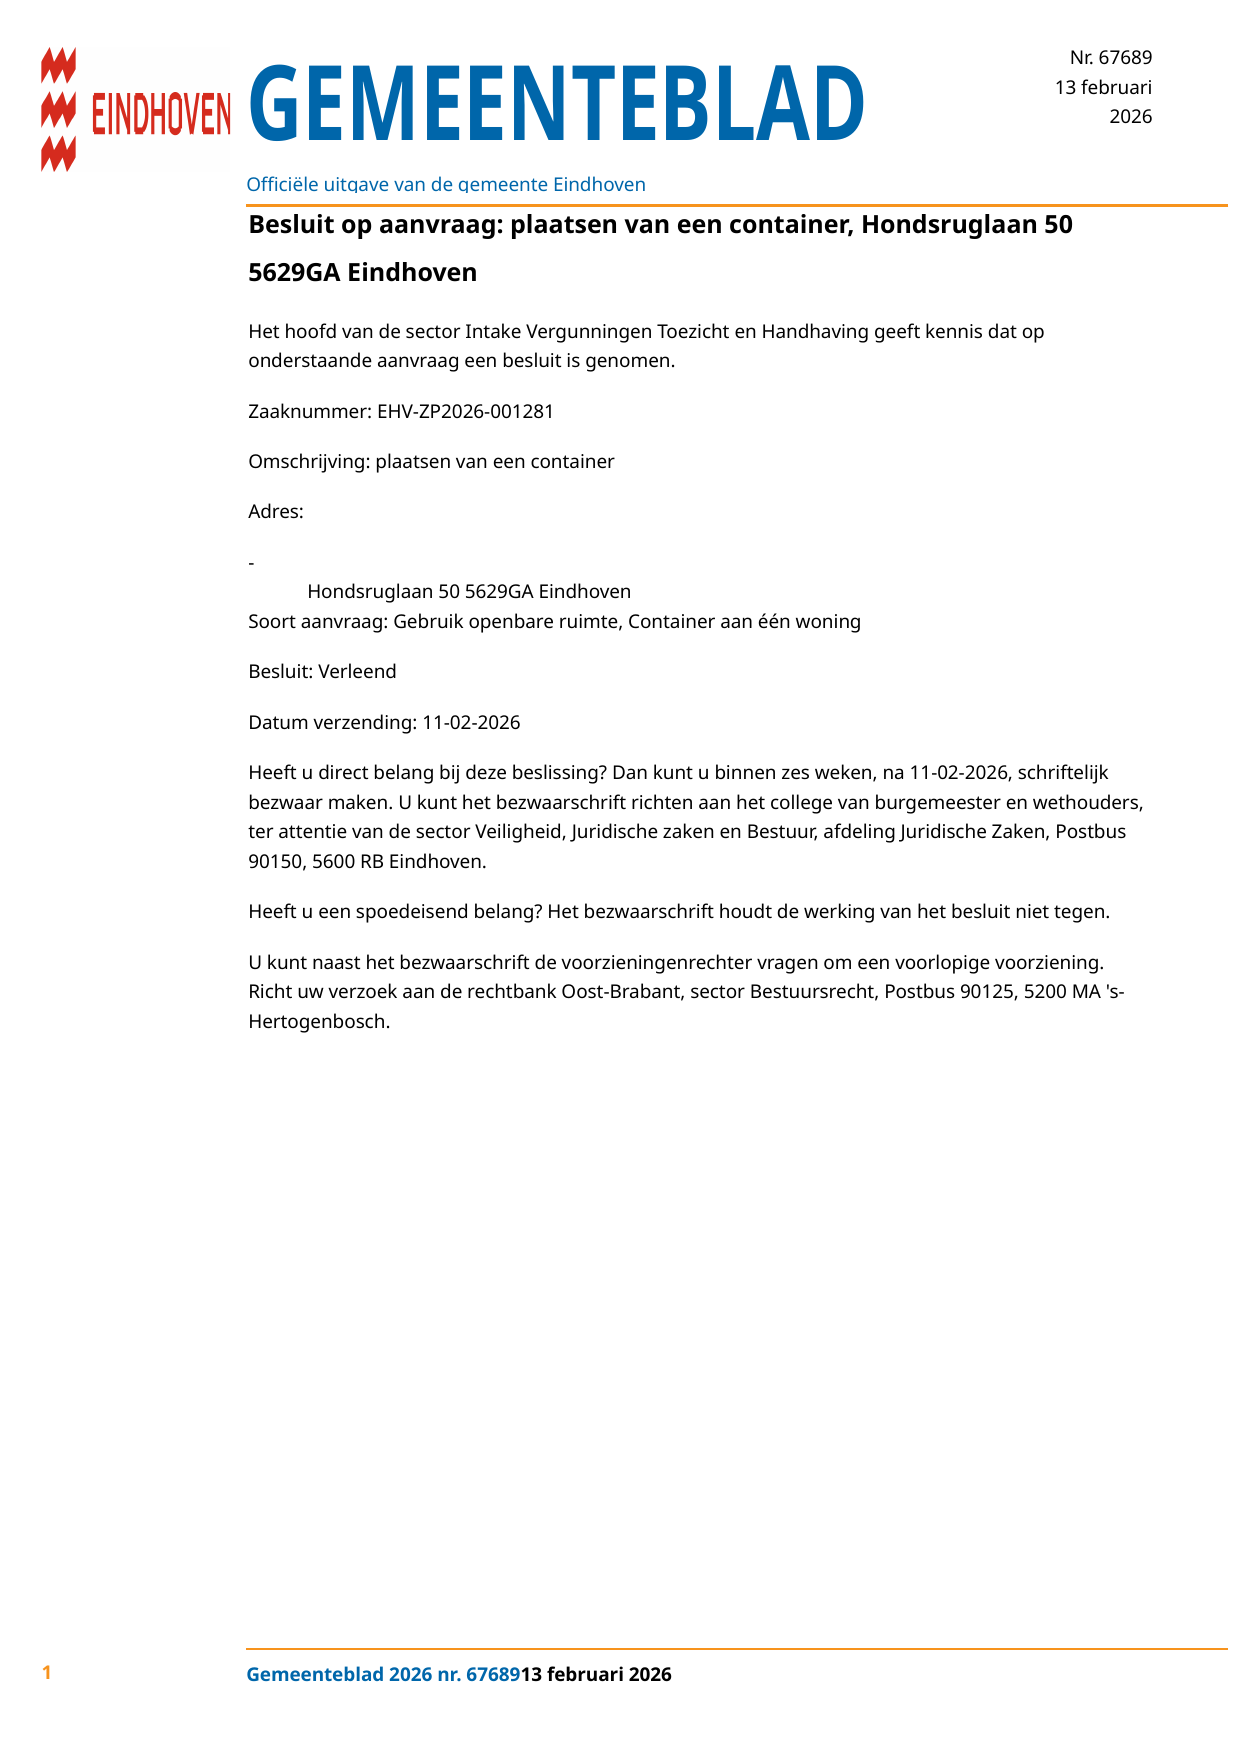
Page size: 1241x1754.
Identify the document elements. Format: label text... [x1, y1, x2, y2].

text Het hoofd van de sector Intake Vergunningen Toezicht en Handhaving geeft kennis dat op onderstaande aanvraag een besluit is genomen. [248, 318, 1152, 373]
text Heeft u een spoedeisend belang? Het bezwaarschrift houdt de werking van het besluit niet tegen. [248, 899, 1152, 924]
text Besluit: Verleend [248, 659, 1152, 684]
text Besluit op aanvraag: plaatsen van een container, Hondsruglaan 50 5629GA Eindhoven [248, 207, 1152, 288]
text Zaaknummer: EHV-ZP2026-001281 [248, 398, 1152, 424]
text Omschrijving: plaatsen van een container [248, 448, 1152, 474]
text Datum verzending: 11-02-2026 [248, 709, 1152, 735]
text Heeft u direct belang bij deze beslissing? Dan kunt u binnen zes weken, na 11-02-2026, schriftelijk bezwaar maken. U kunt het bezwaarschrift richten aan het college van burgemeester en wethouders, ter attentie van de sector Veiligheid, Juridische zaken en Bestuur, afdeling Juridische Zaken, Postbus 90150, 5600 RB Eindhoven. [248, 759, 1152, 874]
text Adres: [248, 499, 1152, 524]
text Soort aanvraag: Gebruik openbare ruimte, Container aan één woning [248, 608, 1152, 634]
picture [41, 47, 231, 172]
text U kunt naast het bezwaarschrift de voorzieningenrechter vragen om een voorlopige voorziening. Richt uw verzoek aan de rechtbank Oost-Brabant, sector Bestuursrecht, Postbus 90125, 5200 MA 's-Hertogenbosch. [248, 949, 1152, 1034]
list Hondsruglaan 50 5629GA Eindhoven [248, 579, 1152, 604]
